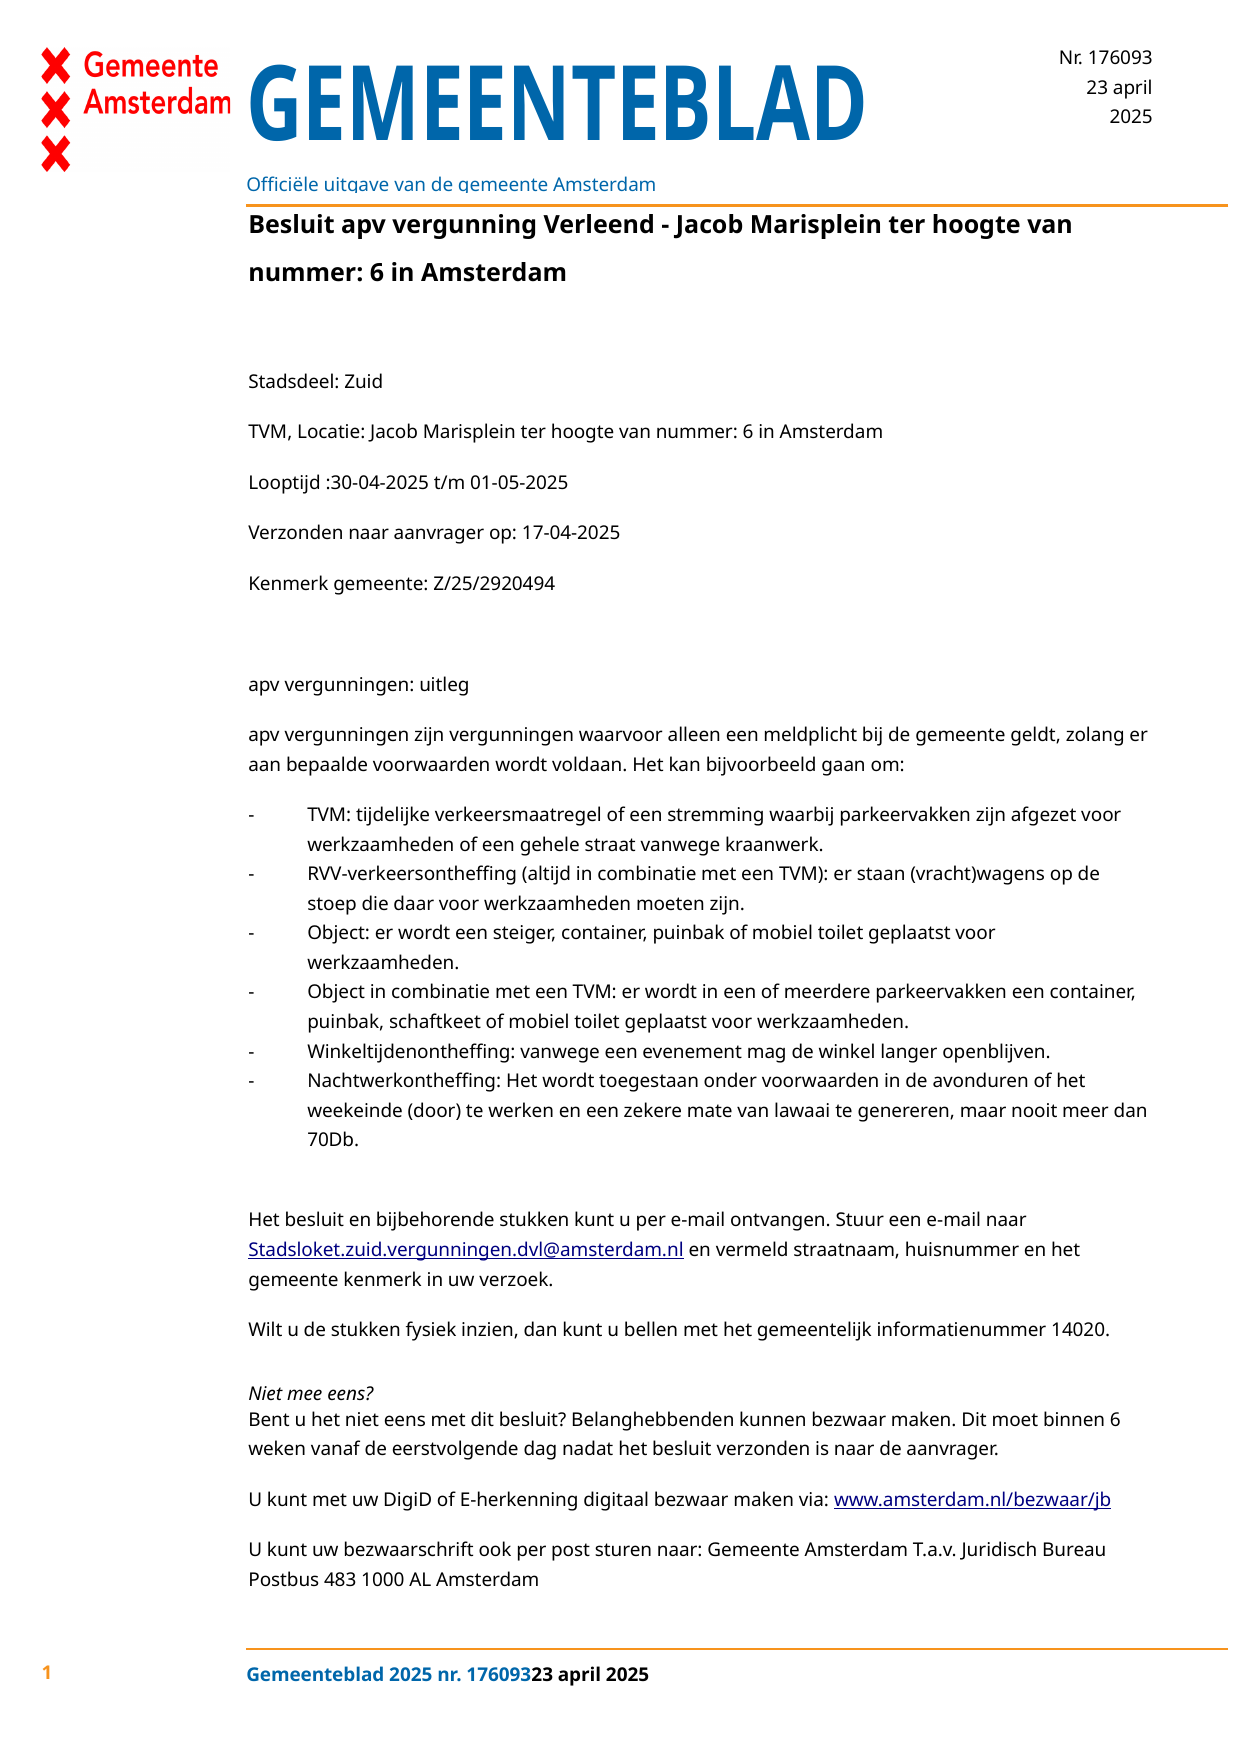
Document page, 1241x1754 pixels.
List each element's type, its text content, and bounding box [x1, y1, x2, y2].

text Het besluit en bijbehorende stukken kunt u per e-mail ontvangen. Stuur een e-mail naar Stadsloket.zuid.vergunningen.dvl@amsterdam.nl en vermeld straatnaam, huisnummer en het gemeente kenmerk in uw verzoek. [248, 1207, 1152, 1292]
text U kunt uw bezwaarschrift ook per post sturen naar: Gemeente Amsterdam T.a.v. Juridisch Bureau Postbus 483 1000 AL Amsterdam [248, 1536, 1152, 1592]
text Wilt u de stukken fysiek inzien, dan kunt u bellen met het gemeentelijk informatienummer 14020. [248, 1316, 1152, 1342]
list TVM: tijdelijke verkeersmaatregel of een stremming waarbij parkeervakken zijn afgezet voor werkzaamheden of een gehele straat vanwege kraanwerk. [248, 801, 1152, 857]
list Object: er wordt een steiger, container, puinbak of mobiel toilet geplaatst voor werkzaamheden. [248, 919, 1152, 975]
picture [41, 47, 231, 172]
text apv vergunningen: uitleg [248, 671, 1152, 697]
text Kenmerk gemeente: Z/25/2920494 [248, 570, 1152, 596]
text Bent u het niet eens met dit besluit? Belanghebbenden kunnen bezwaar maken. Dit moet binnen 6 weken vanaf de eerstvolgende dag nadat het besluit verzonden is naar de aanvrager. [248, 1406, 1152, 1461]
text Besluit apv vergunning Verleend - Jacob Marisplein ter hoogte van nummer: 6 in Amsterdam [248, 207, 1152, 288]
list Nachtwerkontheffing: Het wordt toegestaan onder voorwaarden in de avonduren of het weekeinde (door) te werken en een zekere mate van lawaai te genereren, maar nooit meer dan 70Db. [248, 1067, 1152, 1152]
text Verzonden naar aanvrager op: 17-04-2025 [248, 519, 1152, 545]
text Niet mee eens? [248, 1380, 1152, 1406]
text U kunt met uw DigiD of E-herkenning digitaal bezwaar maken via: www.amsterdam.nl/bezwaar/jb [248, 1486, 1152, 1512]
text Looptijd :30-04-2025 t/m 01-05-2025 [248, 469, 1152, 495]
list Winkeltijdenontheffing: vanwege een evenement mag de winkel langer openblijven. [248, 1038, 1152, 1064]
list Object in combinatie met een TVM: er wordt in een of meerdere parkeervakken een container, puinbak, schaftkeet of mobiel toilet geplaatst voor werkzaamheden. [248, 979, 1152, 1034]
text apv vergunningen zijn vergunningen waarvoor alleen een meldplicht bij de gemeente geldt, zolang er aan bepaalde voorwaarden wordt voldaan. Het kan bijvoorbeeld gaan om: [248, 721, 1152, 777]
list RVV-verkeersontheffing (altijd in combinatie met een TVM): er staan (vracht)wagens op de stoep die daar voor werkzaamheden moeten zijn. [248, 860, 1152, 916]
text Stadsdeel: Zuid [248, 368, 1152, 394]
text TVM, Locatie: Jacob Marisplein ter hoogte van nummer: 6 in Amsterdam [248, 419, 1152, 444]
